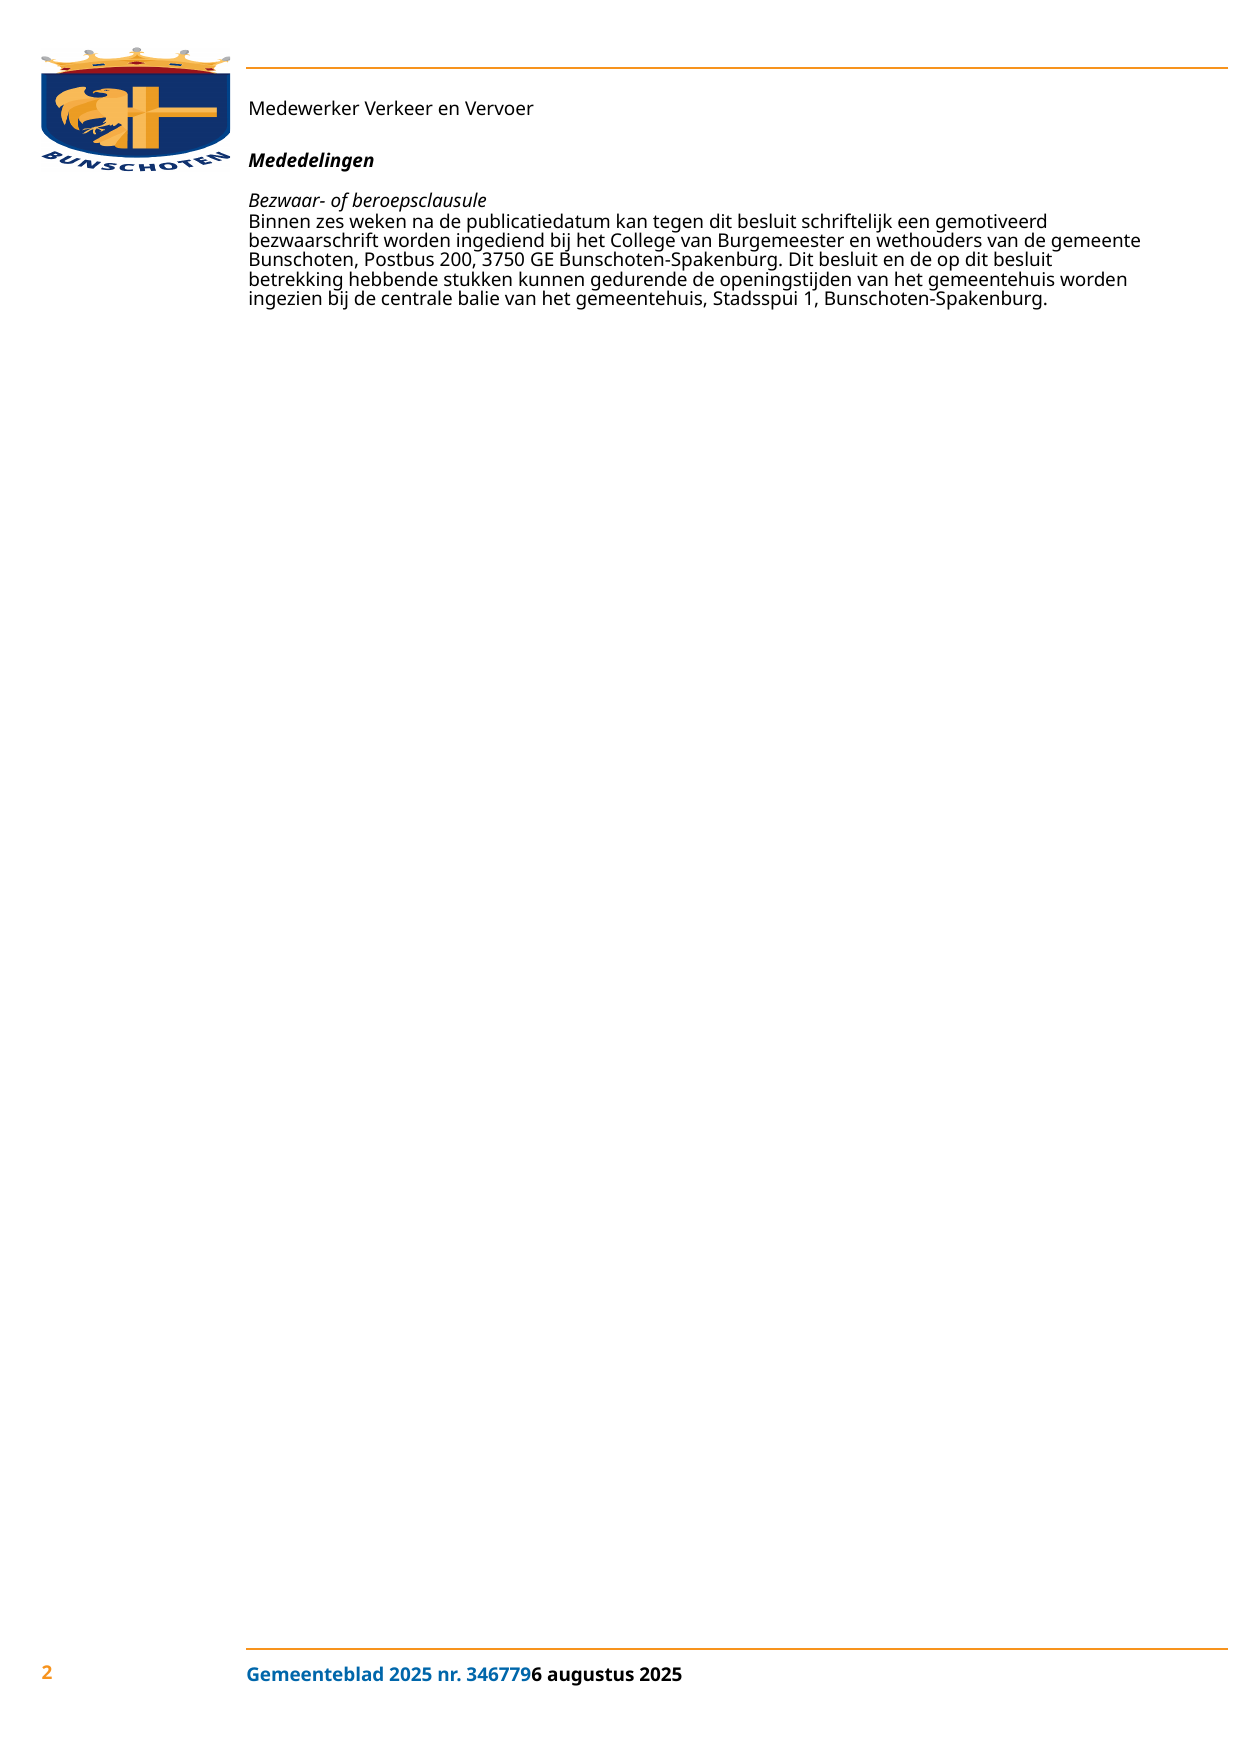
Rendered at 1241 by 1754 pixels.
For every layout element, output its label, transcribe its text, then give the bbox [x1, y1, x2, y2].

text Mededelingen [248, 148, 1152, 173]
picture [41, 47, 231, 172]
text Medewerker Verkeer en Vervoer [248, 95, 1152, 121]
text Bezwaar- of beroepsclausule [248, 187, 1152, 213]
text Binnen zes weken na de publicatiedatum kan tegen dit besluit schriftelijk een gemotiveerd bezwaarschrift worden ingediend bij het College van Burgemeester en wethouders van de gemeente Bunschoten, Postbus 200, 3750 GE Bunschoten-Spakenburg. Dit besluit en de op dit besluit betrekking hebbende stukken kunnen gedurende de openingstijden van het gemeentehuis worden ingezien bij de centrale balie van het gemeentehuis, Stadsspui 1, Bunschoten-Spakenburg. [248, 213, 1152, 309]
